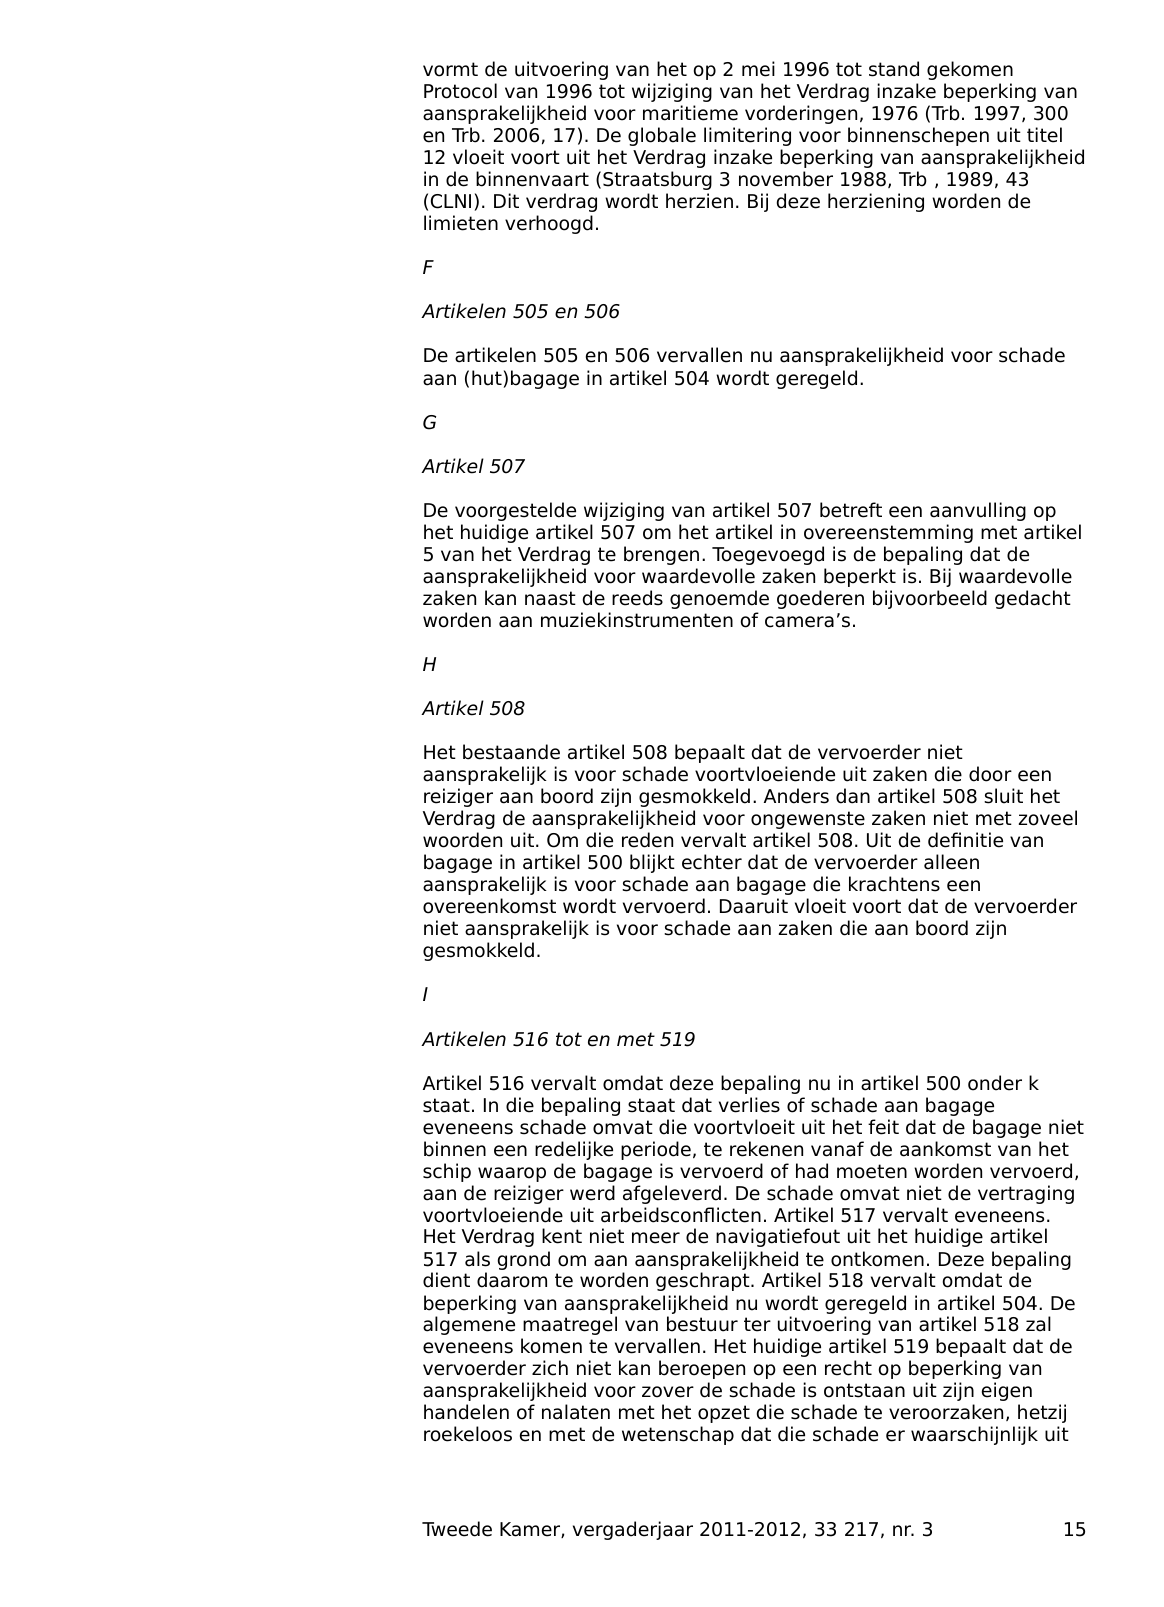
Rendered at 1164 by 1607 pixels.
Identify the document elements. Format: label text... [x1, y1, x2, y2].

text De voorgestelde wijziging van artikel 507 betreft een aanvulling op het huidige artikel 507 om het artikel in overeenstemming met artikel 5 van het Verdrag te brengen. Toegevoegd is de bepaling dat de aansprakelijkheid voor waardevolle zaken beperkt is. Bij waardevolle zaken kan naast de reeds genoemde goederen bijvoorbeeld gedacht worden aan muziekinstrumenten of camera’s. [422, 500, 1087, 632]
text Het bestaande artikel 508 bepaalt dat de vervoerder niet aansprakelijk is voor schade voortvloeiende uit zaken die door een reiziger aan boord zijn gesmokkeld. Anders dan artikel 508 sluit het Verdrag de aansprakelijkheid voor ongewenste zaken niet met zoveel woorden uit. Om die reden vervalt artikel 508. Uit de definitie van bagage in artikel 500 blijkt echter dat de vervoerder alleen aansprakelijk is voor schade aan bagage die krachtens een overeenkomst wordt vervoerd. Daaruit vloeit voort dat de vervoerder niet aansprakelijk is voor schade aan zaken die aan boord zijn gesmokkeld. [422, 742, 1087, 962]
subtitle Artikelen 516 tot en met 519 [422, 1028, 1087, 1050]
subtitle I [422, 984, 1087, 1006]
text Artikel 516 vervalt omdat deze bepaling nu in artikel 500 onder k staat. In die bepaling staat dat verlies of schade aan bagage eveneens schade omvat die voortvloeit uit het feit dat de bagage niet binnen een redelijke periode, te rekenen vanaf de aankomst van het schip waarop de bagage is vervoerd of had moeten worden vervoerd, aan de reiziger werd afgeleverd. De schade omvat niet de vertraging voortvloeiende uit arbeidsconflicten. Artikel 517 vervalt eveneens. Het Verdrag kent niet meer de navigatiefout uit het huidige artikel 517 als grond om aan aansprakelijkheid te ontkomen. Deze bepaling dient daarom te worden geschrapt. Artikel 518 vervalt omdat de beperking van aansprakelijkheid nu wordt geregeld in artikel 504. De algemene maatregel van bestuur ter uitvoering van artikel 518 zal eveneens komen te vervallen. Het huidige artikel 519 bepaalt dat de vervoerder zich niet kan beroepen op een recht op beperking van aansprakelijkheid voor zover de schade is ontstaan uit zijn eigen handelen of nalaten met het opzet die schade te veroorzaken, hetzij roekeloos en met de wetenschap dat die schade er waarschijnlijk uit [422, 1073, 1087, 1446]
subtitle Artikel 507 [422, 456, 1087, 478]
subtitle F [422, 257, 1087, 279]
text vormt de uitvoering van het op 2 mei 1996 tot stand gekomen Protocol van 1996 tot wijziging van het Verdrag inzake beperking van aansprakelijkheid voor maritieme vorderingen, 1976 (Trb. 1997, 300 en Trb. 2006, 17). De globale limitering voor binnenschepen uit titel 12 vloeit voort uit het Verdrag inzake beperking van aansprakelijkheid in de binnenvaart (Straatsburg 3 november 1988, Trb , 1989, 43 (CLNI). Dit verdrag wordt herzien. Bij deze herziening worden de limieten verhoogd. [422, 59, 1087, 235]
subtitle G [422, 412, 1087, 433]
subtitle H [422, 654, 1087, 676]
subtitle Artikelen 505 en 506 [422, 301, 1087, 323]
subtitle Artikel 508 [422, 698, 1087, 720]
text De artikelen 505 en 506 vervallen nu aansprakelijkheid voor schade aan (hut)bagage in artikel 504 wordt geregeld. [422, 345, 1087, 389]
